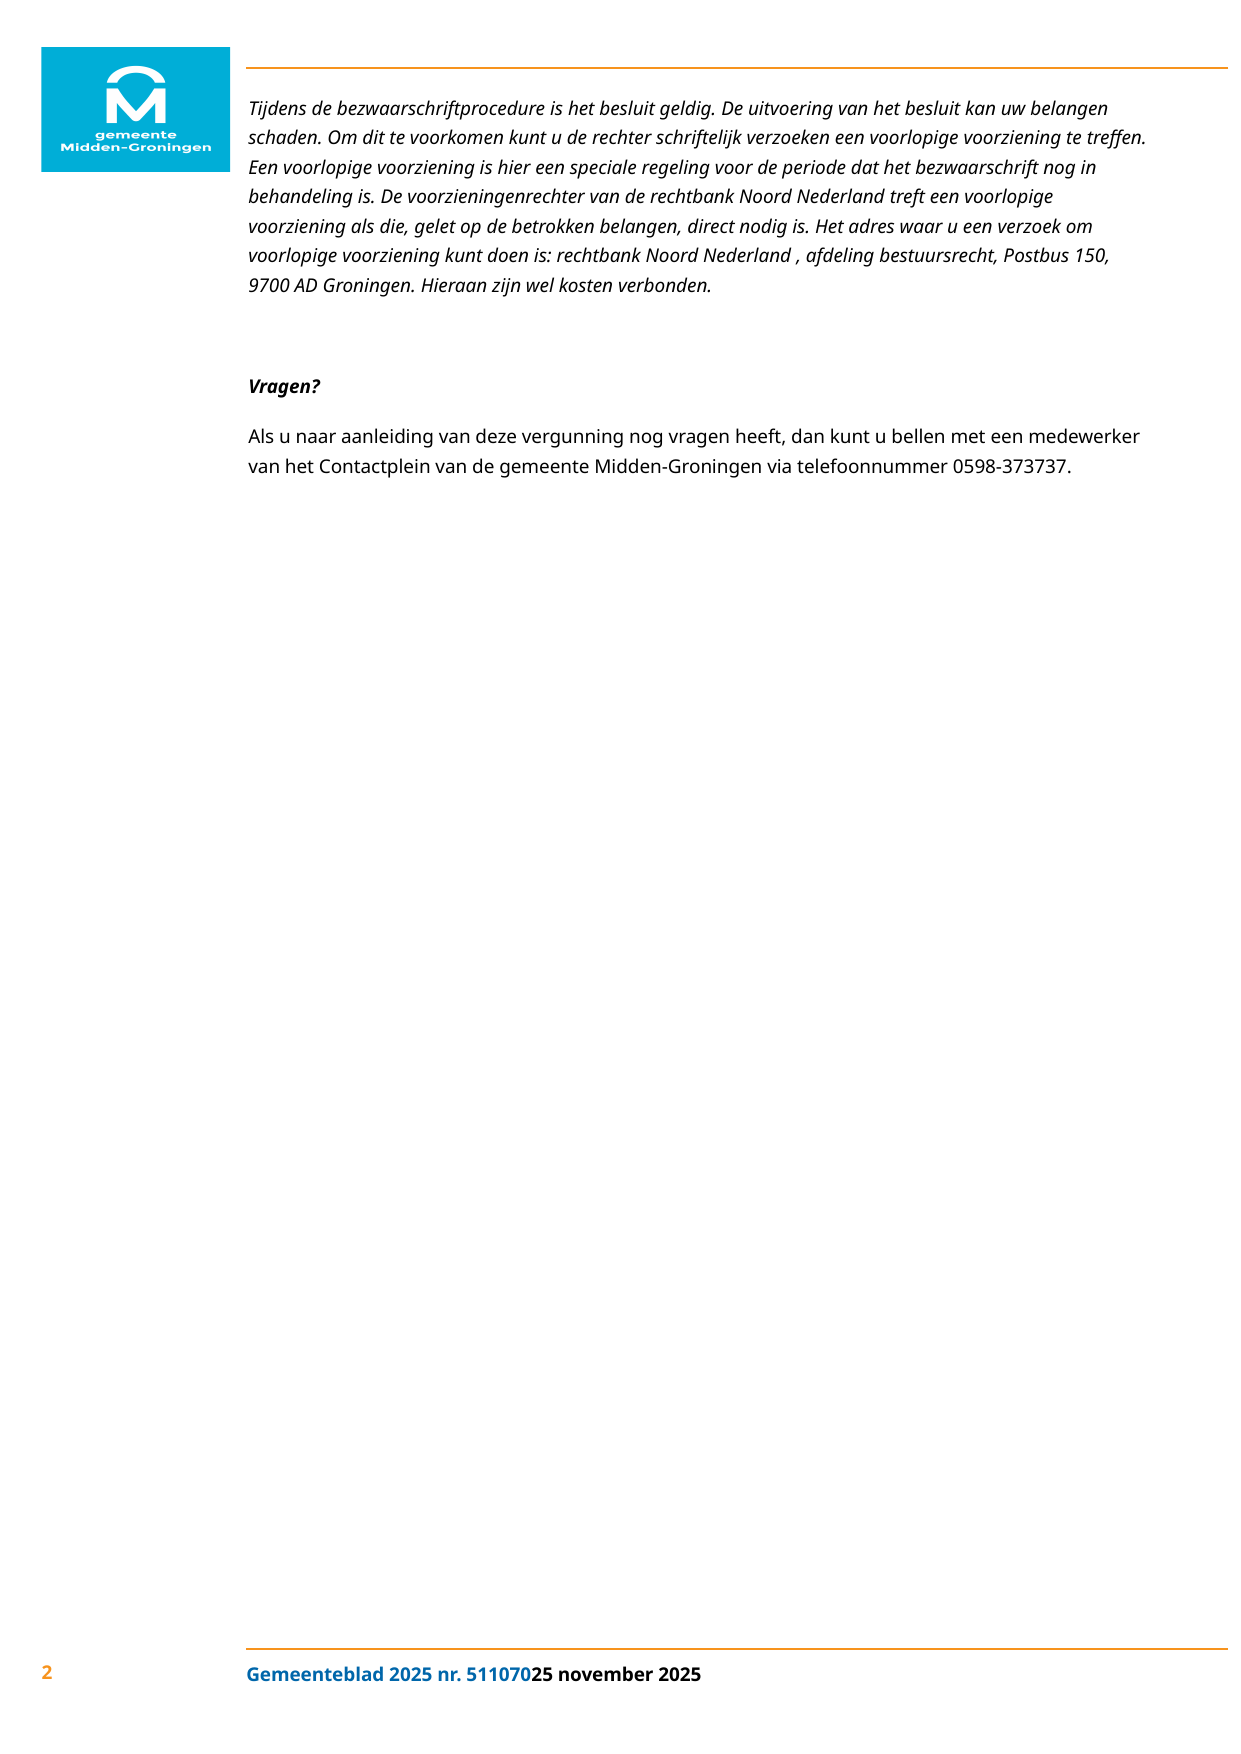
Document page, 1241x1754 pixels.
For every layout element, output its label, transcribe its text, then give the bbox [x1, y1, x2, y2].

picture [108, 66, 164, 82]
text Tijdens de bezwaarschriftprocedure is het besluit geldig. De uitvoering van het besluit kan uw belangen schaden. Om dit te voorkomen kunt u de rechter schriftelijk verzoeken een voorlopige voorziening te treffen. Een voorlopige voorziening is hier een speciale regeling voor de periode dat het bezwaarschrift nog in behandeling is. De voorzieningenrechter van de rechtbank Noord Nederland treft een voorlopige voorziening als die, gelet op de betrokken belangen, direct nodig is. Het adres waar u een verzoek om voorlopige voorziening kunt doen is: rechtbank Noord Nederland , afdeling bestuursrecht, Postbus 150, 9700 AD Groningen. Hieraan zijn wel kosten verbonden. [248, 95, 1152, 298]
picture [107, 89, 165, 122]
text Vragen? [248, 373, 1152, 399]
picture [184, 146, 190, 153]
text Als u naar aanleiding van deze vergunning nog vragen heeft, dan kunt u bellen met een medewerker van het Contactplein van de gemeente Midden-Groningen via telefoonnummer 0598-373737. [248, 423, 1152, 479]
